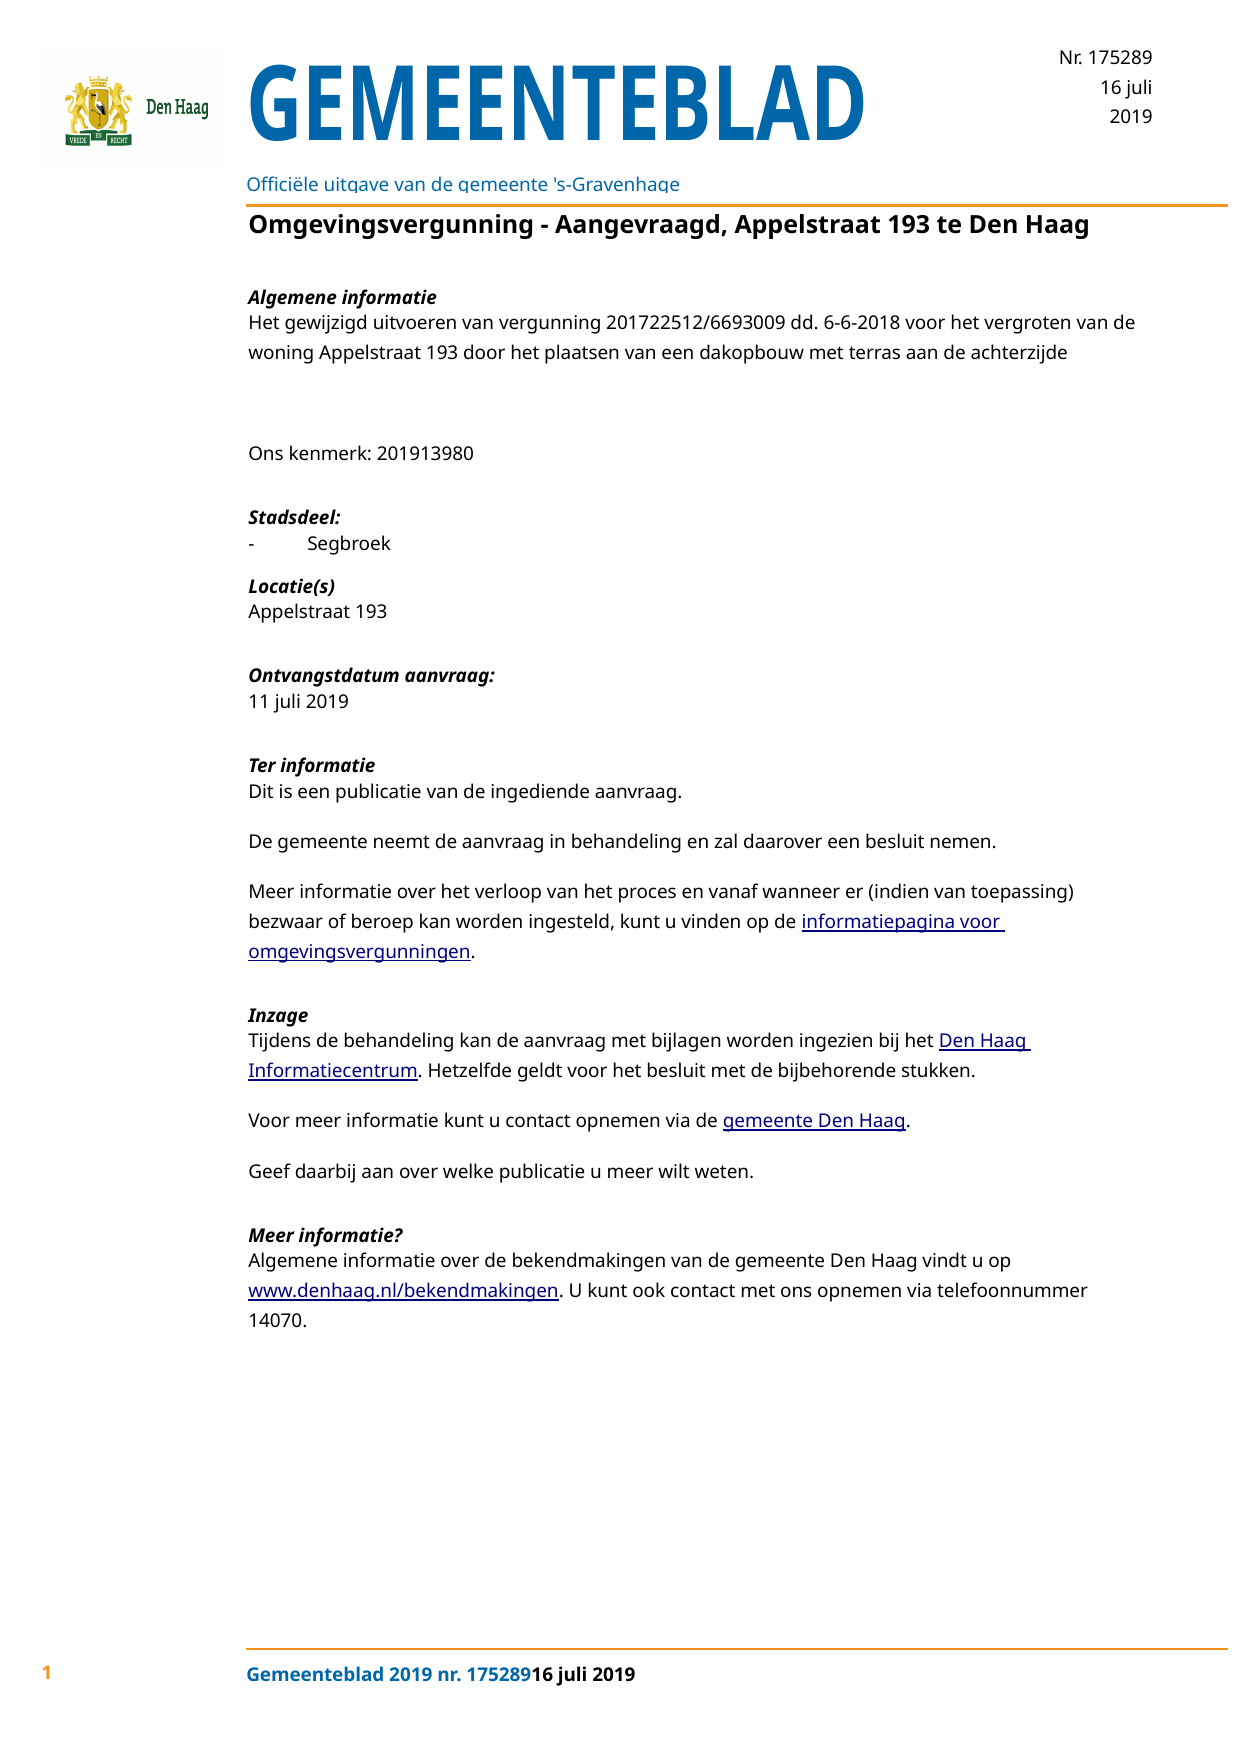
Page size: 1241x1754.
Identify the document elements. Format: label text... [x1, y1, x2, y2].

text De gemeente neemt de aanvraag in behandeling en zal daarover een besluit nemen. [248, 828, 1152, 854]
text Het gewijzigd uitvoeren van vergunning 201722512/6693009 dd. 6-6-2018 voor het vergroten van de woning Appelstraat 193 door het plaatsen van een dakopbouw met terras aan de achterzijde [248, 309, 1152, 365]
text 11 juli 2019 [248, 688, 1152, 714]
text Stadsdeel: [248, 504, 1152, 530]
text Ontvangstdatum aanvraag: [248, 662, 1152, 688]
text Ter informatie [248, 752, 1152, 778]
text Locatie(s) [248, 573, 1152, 598]
text Algemene informatie [248, 284, 1152, 309]
text Omgevingsvergunning - Aangevraagd, Appelstraat 193 te Den Haag [248, 207, 1152, 241]
text Meer informatie? [248, 1222, 1152, 1248]
picture [41, 47, 231, 172]
text Algemene informatie over de bekendmakingen van de gemeente Den Haag vindt u op www.denhaag.nl/bekendmakingen. U kunt ook contact met ons opnemen via telefoonnummer 14070. [248, 1248, 1152, 1333]
text Geef daarbij aan over welke publicatie u meer wilt weten. [248, 1158, 1152, 1184]
text Meer informatie over het verloop van het proces en vanaf wanneer er (indien van toepassing) bezwaar of beroep kan worden ingesteld, kunt u vinden op de informatiepagina voor omgevingsvergunningen. [248, 879, 1152, 964]
list Segbroek [248, 530, 1152, 555]
text Inzage [248, 1002, 1152, 1028]
text Ons kenmerk: 201913980 [248, 440, 1152, 466]
text Voor meer informatie kunt u contact opnemen via de gemeente Den Haag. [248, 1108, 1152, 1133]
text Dit is een publicatie van de ingediende aanvraag. [248, 778, 1152, 804]
text Appelstraat 193 [248, 598, 1152, 624]
text Tijdens de behandeling kan de aanvraag met bijlagen worden ingezien bij het Den Haag Informatiecentrum. Hetzelfde geldt voor het besluit met de bijbehorende stukken. [248, 1028, 1152, 1083]
